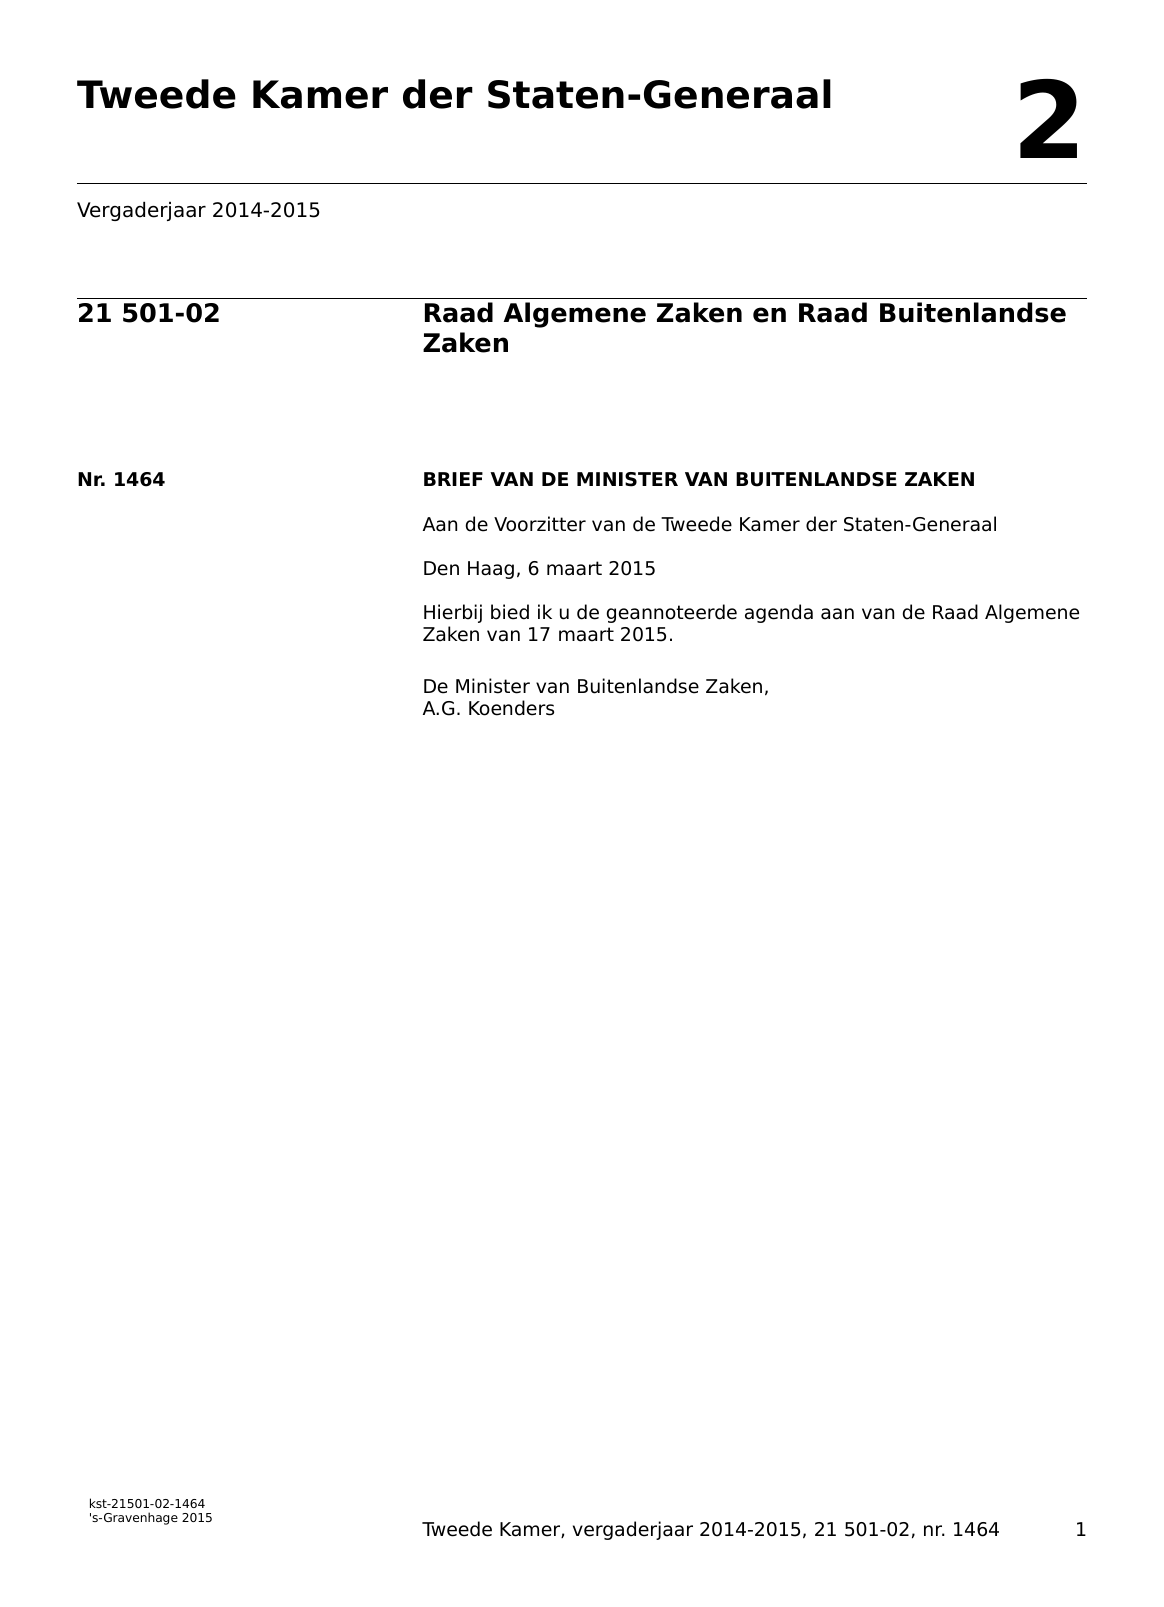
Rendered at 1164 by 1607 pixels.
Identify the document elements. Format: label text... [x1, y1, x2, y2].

text Den Haag, 6 maart 2015 [422, 558, 1087, 580]
table_cell Vergaderjaar 2014-2015 [77, 184, 1087, 298]
text kst-21501-02-1464 [88, 1497, 323, 1511]
subtitle 21 501-02 Raad Algemene Zaken en Raad Buitenlandse Zaken [77, 299, 1087, 358]
text Aan de Voorzitter van de Tweede Kamer der Staten-Generaal [422, 513, 1087, 536]
table_header 2 [886, 59, 1087, 183]
text Hierbij bied ik u de geannoteerde agenda aan van de Raad Algemene Zaken van 17 maart 2015. [422, 602, 1087, 646]
text De Minister van Buitenlandse Zaken, A.G. Koenders [422, 676, 1087, 720]
table_header Tweede Kamer der Staten-Generaal [77, 59, 886, 183]
text 's-Gravenhage 2015 [88, 1511, 323, 1525]
subtitle Nr. 1464 BRIEF VAN DE MINISTER VAN BUITENLANDSE ZAKEN [77, 469, 1087, 491]
